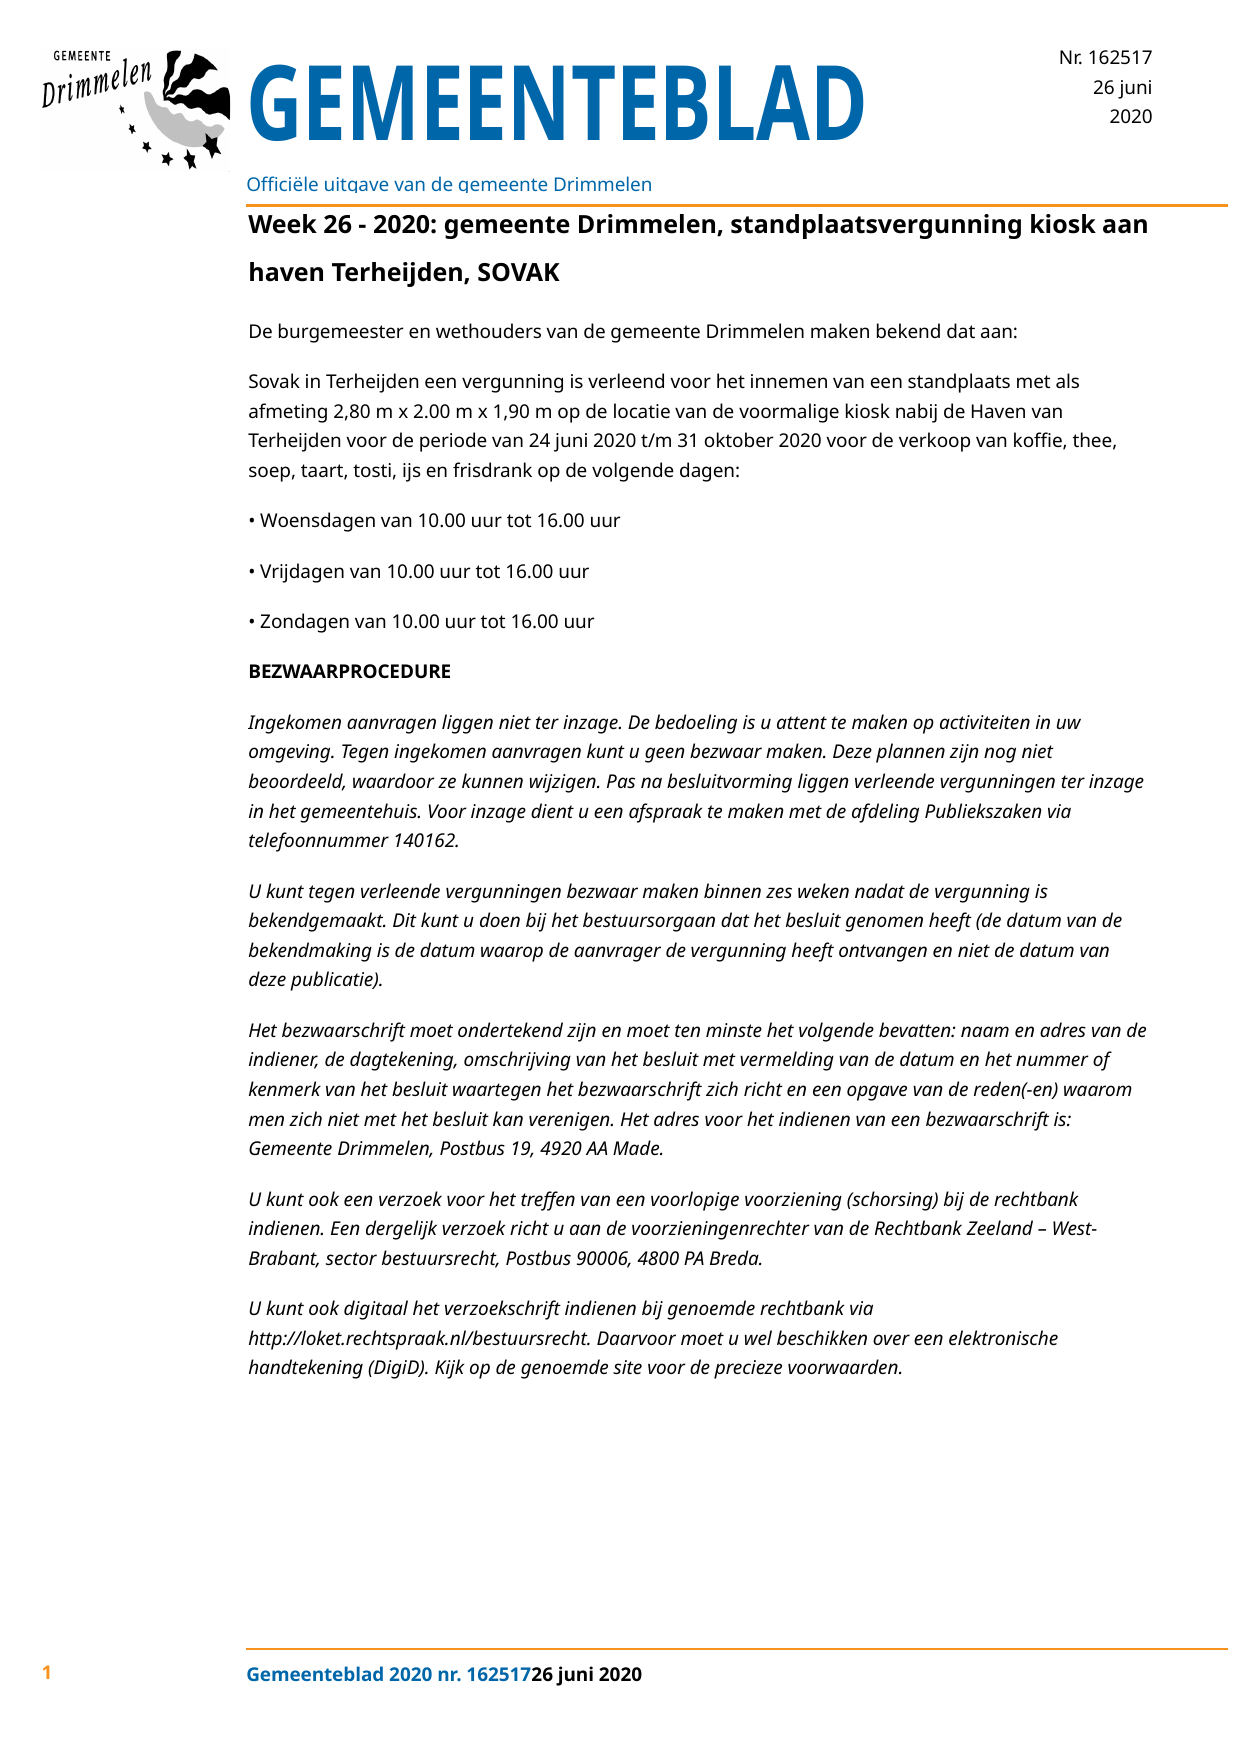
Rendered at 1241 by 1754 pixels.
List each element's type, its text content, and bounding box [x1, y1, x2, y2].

text • Woensdagen van 10.00 uur tot 16.00 uur [248, 507, 1152, 533]
text Het bezwaarschrift moet ondertekend zijn en moet ten minste het volgende bevatten: naam en adres van de indiener, de dagtekening, omschrijving van het besluit met vermelding van de datum en het nummer of kenmerk van het besluit waartegen het bezwaarschrift zich richt en een opgave van de reden(-en) waarom men zich niet met het besluit kan verenigen. Het adres voor het indienen van een bezwaarschrift is: Gemeente Drimmelen, Postbus 19, 4920 AA Made. [248, 1017, 1152, 1161]
text Sovak in Terheijden een vergunning is verleend voor het innemen van een standplaats met als afmeting 2,80 m x 2.00 m x 1,90 m op de locatie van de voormalige kiosk nabij de Haven van Terheijden voor de periode van 24 juni 2020 t/m 31 oktober 2020 voor de verkoop van koffie, thee, soep, taart, tosti, ijs en frisdrank op de volgende dagen: [248, 368, 1152, 483]
picture [41, 47, 231, 172]
text BEZWAARPROCEDURE [248, 659, 1152, 684]
text Week 26 - 2020: gemeente Drimmelen, standplaatsvergunning kiosk aan haven Terheijden, SOVAK [248, 207, 1152, 288]
text Ingekomen aanvragen liggen niet ter inzage. De bedoeling is u attent te maken op activiteiten in uw omgeving. Tegen ingekomen aanvragen kunt u geen bezwaar maken. Deze plannen zijn nog niet beoordeeld, waardoor ze kunnen wijzigen. Pas na besluitvorming liggen verleende vergunningen ter inzage in het gemeentehuis. Voor inzage dient u een afspraak te maken met de afdeling Publiekszaken via telefoonnummer 140162. [248, 709, 1152, 853]
text U kunt ook een verzoek voor het treffen van een voorlopige voorziening (schorsing) bij de rechtbank indienen. Een dergelijk verzoek richt u aan de voorzieningenrechter van de Rechtbank Zeeland – West-Brabant, sector bestuursrecht, Postbus 90006, 4800 PA Breda. [248, 1186, 1152, 1271]
text U kunt tegen verleende vergunningen bezwaar maken binnen zes weken nadat de vergunning is bekendgemaakt. Dit kunt u doen bij het bestuursorgaan dat het besluit genomen heeft (de datum van de bekendmaking is de datum waarop de aanvrager de vergunning heeft ontvangen en niet de datum van deze publicatie). [248, 878, 1152, 992]
text • Zondagen van 10.00 uur tot 16.00 uur [248, 608, 1152, 634]
text • Vrijdagen van 10.00 uur tot 16.00 uur [248, 558, 1152, 584]
text U kunt ook digitaal het verzoekschrift indienen bij genoemde rechtbank via http://loket.rechtspraak.nl/bestuursrecht. Daarvoor moet u wel beschikken over een elektronische handtekening (DigiD). Kijk op de genoemde site voor de precieze voorwaarden. [248, 1295, 1152, 1380]
text De burgemeester en wethouders van de gemeente Drimmelen maken bekend dat aan: [248, 318, 1152, 344]
